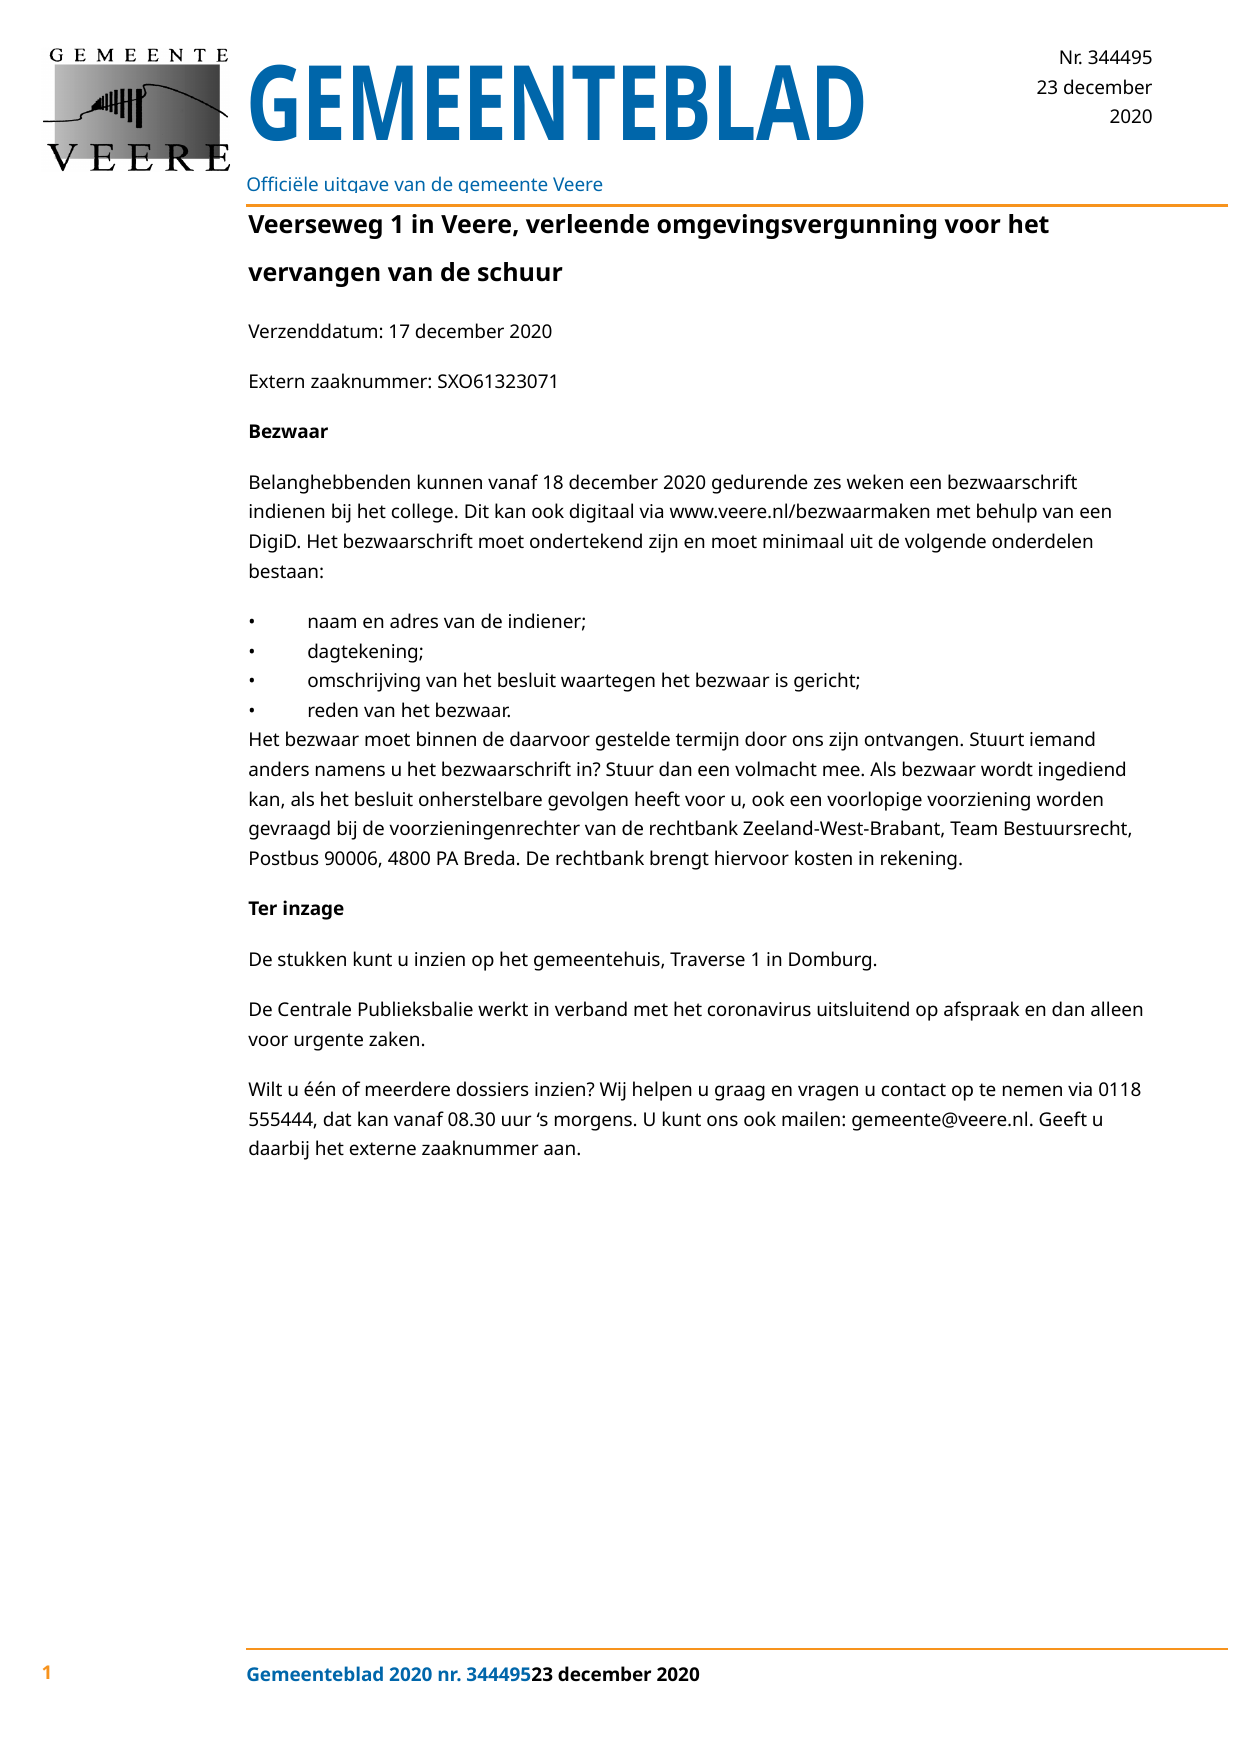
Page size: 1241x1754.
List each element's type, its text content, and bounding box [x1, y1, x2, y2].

text Ter inzage [248, 895, 1152, 921]
text Extern zaaknummer: SXO61323071 [248, 368, 1152, 394]
list reden van het bezwaar. [248, 697, 1152, 723]
text Wilt u één of meerdere dossiers inzien? Wij helpen u graag en vragen u contact op te nemen via 0118 555444, dat kan vanaf 08.30 uur ‘s morgens. U kunt ons ook mailen: gemeente@veere.nl. Geeft u daarbij het externe zaaknummer aan. [248, 1076, 1152, 1161]
picture [41, 47, 231, 172]
text De stukken kunt u inzien op het gemeentehuis, Traverse 1 in Domburg. [248, 946, 1152, 972]
list naam en adres van de indiener; [248, 608, 1152, 634]
text Bezwaar [248, 419, 1152, 444]
text Het bezwaar moet binnen de daarvoor gestelde termijn door ons zijn ontvangen. Stuurt iemand anders namens u het bezwaarschrift in? Stuur dan een volmacht mee. Als bezwaar wordt ingediend kan, als het besluit onherstelbare gevolgen heeft voor u, ook een voorlopige voorziening worden gevraagd bij de voorzieningenrechter van de rechtbank Zeeland-West-Brabant, Team Bestuursrecht, Postbus 90006, 4800 PA Breda. De rechtbank brengt hiervoor kosten in rekening. [248, 727, 1152, 871]
text Belanghebbenden kunnen vanaf 18 december 2020 gedurende zes weken een bezwaarschrift indienen bij het college. Dit kan ook digitaal via www.veere.nl/bezwaarmaken met behulp van een DigiD. Het bezwaarschrift moet ondertekend zijn en moet minimaal uit de volgende onderdelen bestaan: [248, 469, 1152, 584]
list omschrijving van het besluit waartegen het bezwaar is gericht; [248, 667, 1152, 693]
text Veerseweg 1 in Veere, verleende omgevingsvergunning voor het vervangen van de schuur [248, 207, 1152, 288]
text Verzenddatum: 17 december 2020 [248, 318, 1152, 344]
text De Centrale Publieksbalie werkt in verband met het coronavirus uitsluitend op afspraak en dan alleen voor urgente zaken. [248, 996, 1152, 1052]
list dagtekening; [248, 638, 1152, 664]
